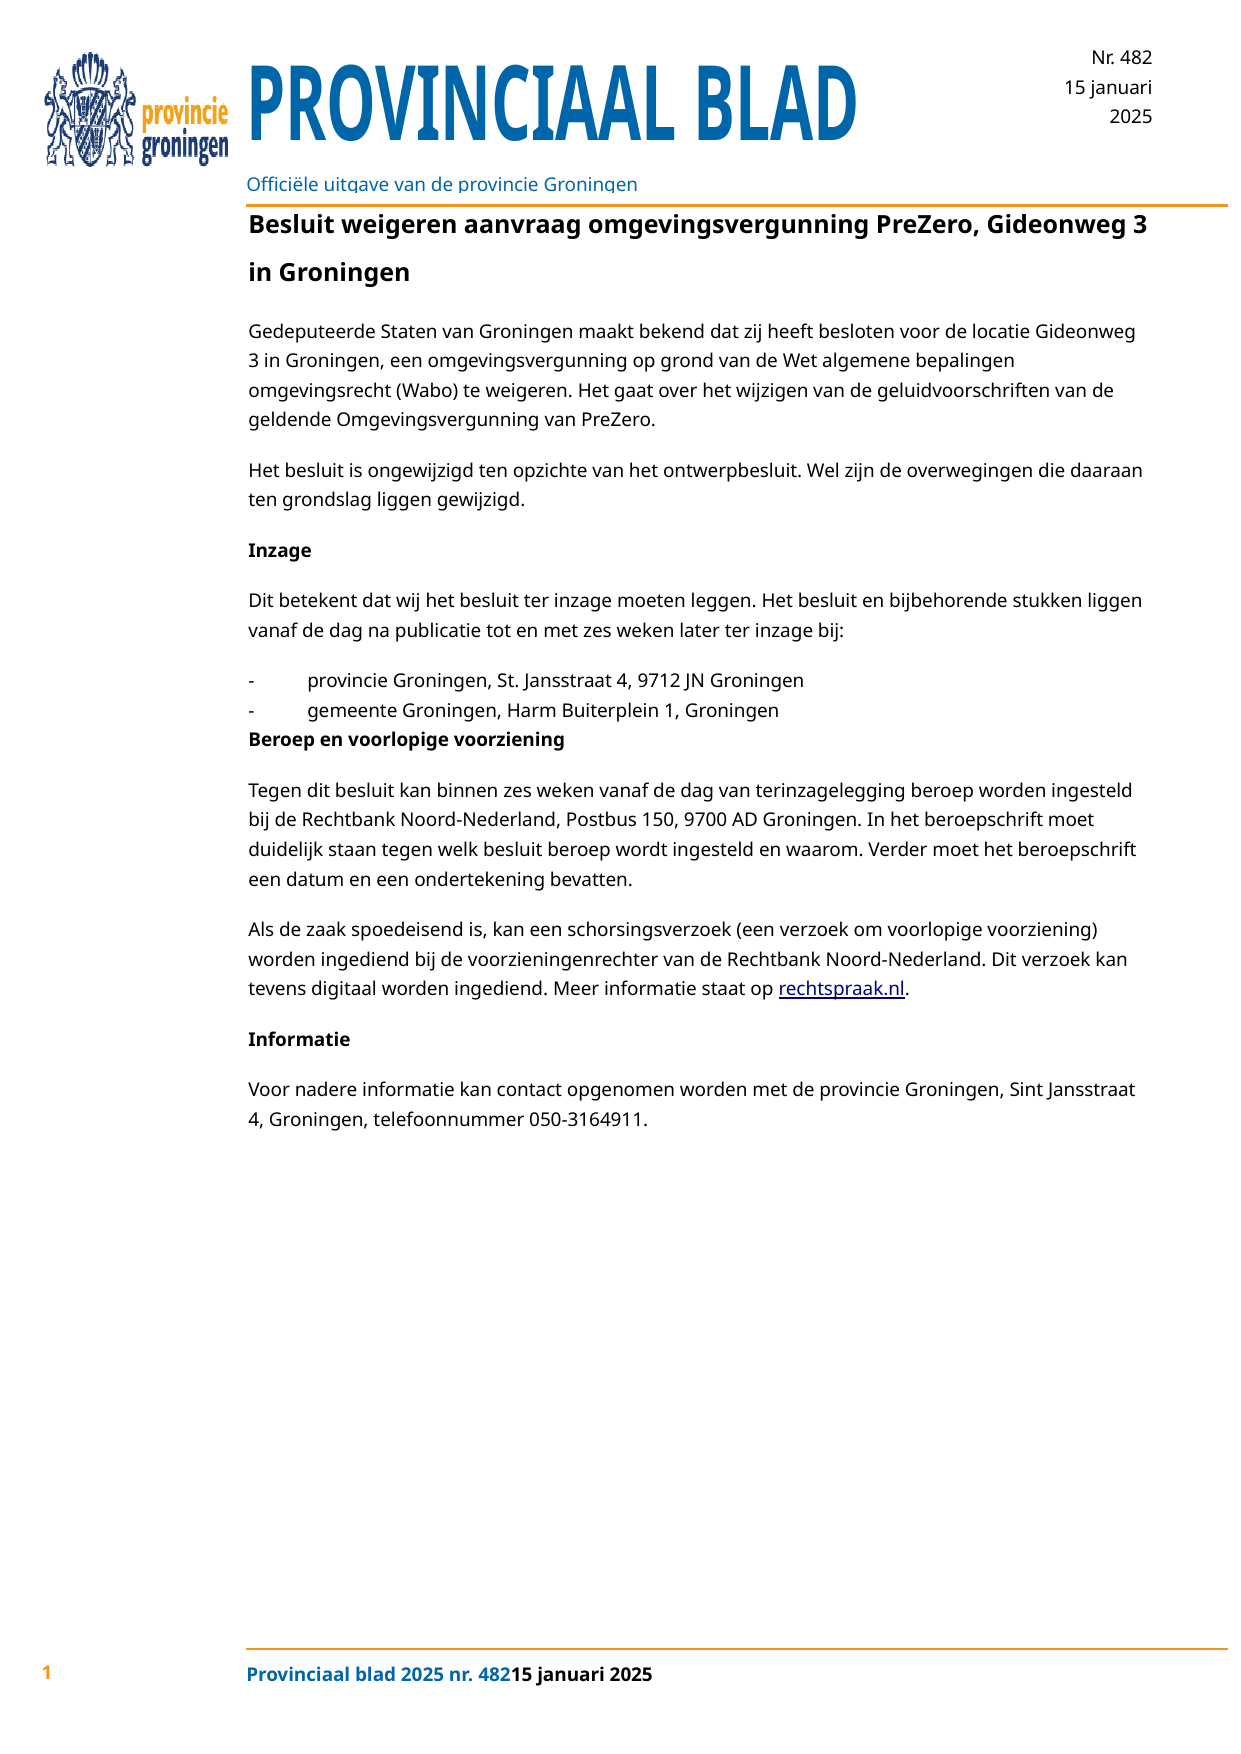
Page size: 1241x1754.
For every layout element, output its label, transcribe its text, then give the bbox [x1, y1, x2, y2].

list gemeente Groningen, Harm Buiterplein 1, Groningen [248, 697, 1152, 723]
text Informatie [248, 1026, 1152, 1052]
text Gedeputeerde Staten van Groningen maakt bekend dat zij heeft besloten voor de locatie Gideonweg 3 in Groningen, een omgevingsvergunning op grond van de Wet algemene bepalingen omgevingsrecht (Wabo) te weigeren. Het gaat over het wijzigen van de geluidvoorschriften van de geldende Omgevingsvergunning van PreZero. [248, 318, 1152, 432]
text Besluit weigeren aanvraag omgevingsvergunning PreZero, Gideonweg 3 in Groningen [248, 207, 1152, 288]
text Het besluit is ongewijzigd ten opzichte van het ontwerpbesluit. Wel zijn de overwegingen die daaraan ten grondslag liggen gewijzigd. [248, 457, 1152, 512]
text Dit betekent dat wij het besluit ter inzage moeten leggen. Het besluit en bijbehorende stukken liggen vanaf de dag na publicatie tot en met zes weken later ter inzage bij: [248, 587, 1152, 643]
text Als de zaak spoedeisend is, kan een schorsingsverzoek (een verzoek om voorlopige voorziening) worden ingediend bij de voorzieningenrechter van de Rechtbank Noord-Nederland. Dit verzoek kan tevens digitaal worden ingediend. Meer informatie staat op rechtspraak.nl. [248, 916, 1152, 1001]
picture [41, 47, 231, 172]
text Inzage [248, 537, 1152, 563]
list provincie Groningen, St. Jansstraat 4, 9712 JN Groningen [248, 667, 1152, 693]
text Tegen dit besluit kan binnen zes weken vanaf de dag van terinzagelegging beroep worden ingesteld bij de Rechtbank Noord-Nederland, Postbus 150, 9700 AD Groningen. In het beroepschrift moet duidelijk staan tegen welk besluit beroep wordt ingesteld en waarom. Verder moet het beroepschrift een datum en een ondertekening bevatten. [248, 777, 1152, 892]
text Voor nadere informatie kan contact opgenomen worden met de provincie Groningen, Sint Jansstraat 4, Groningen, telefoonnummer 050-3164911. [248, 1076, 1152, 1132]
text Beroep en voorlopige voorziening [248, 727, 1152, 752]
